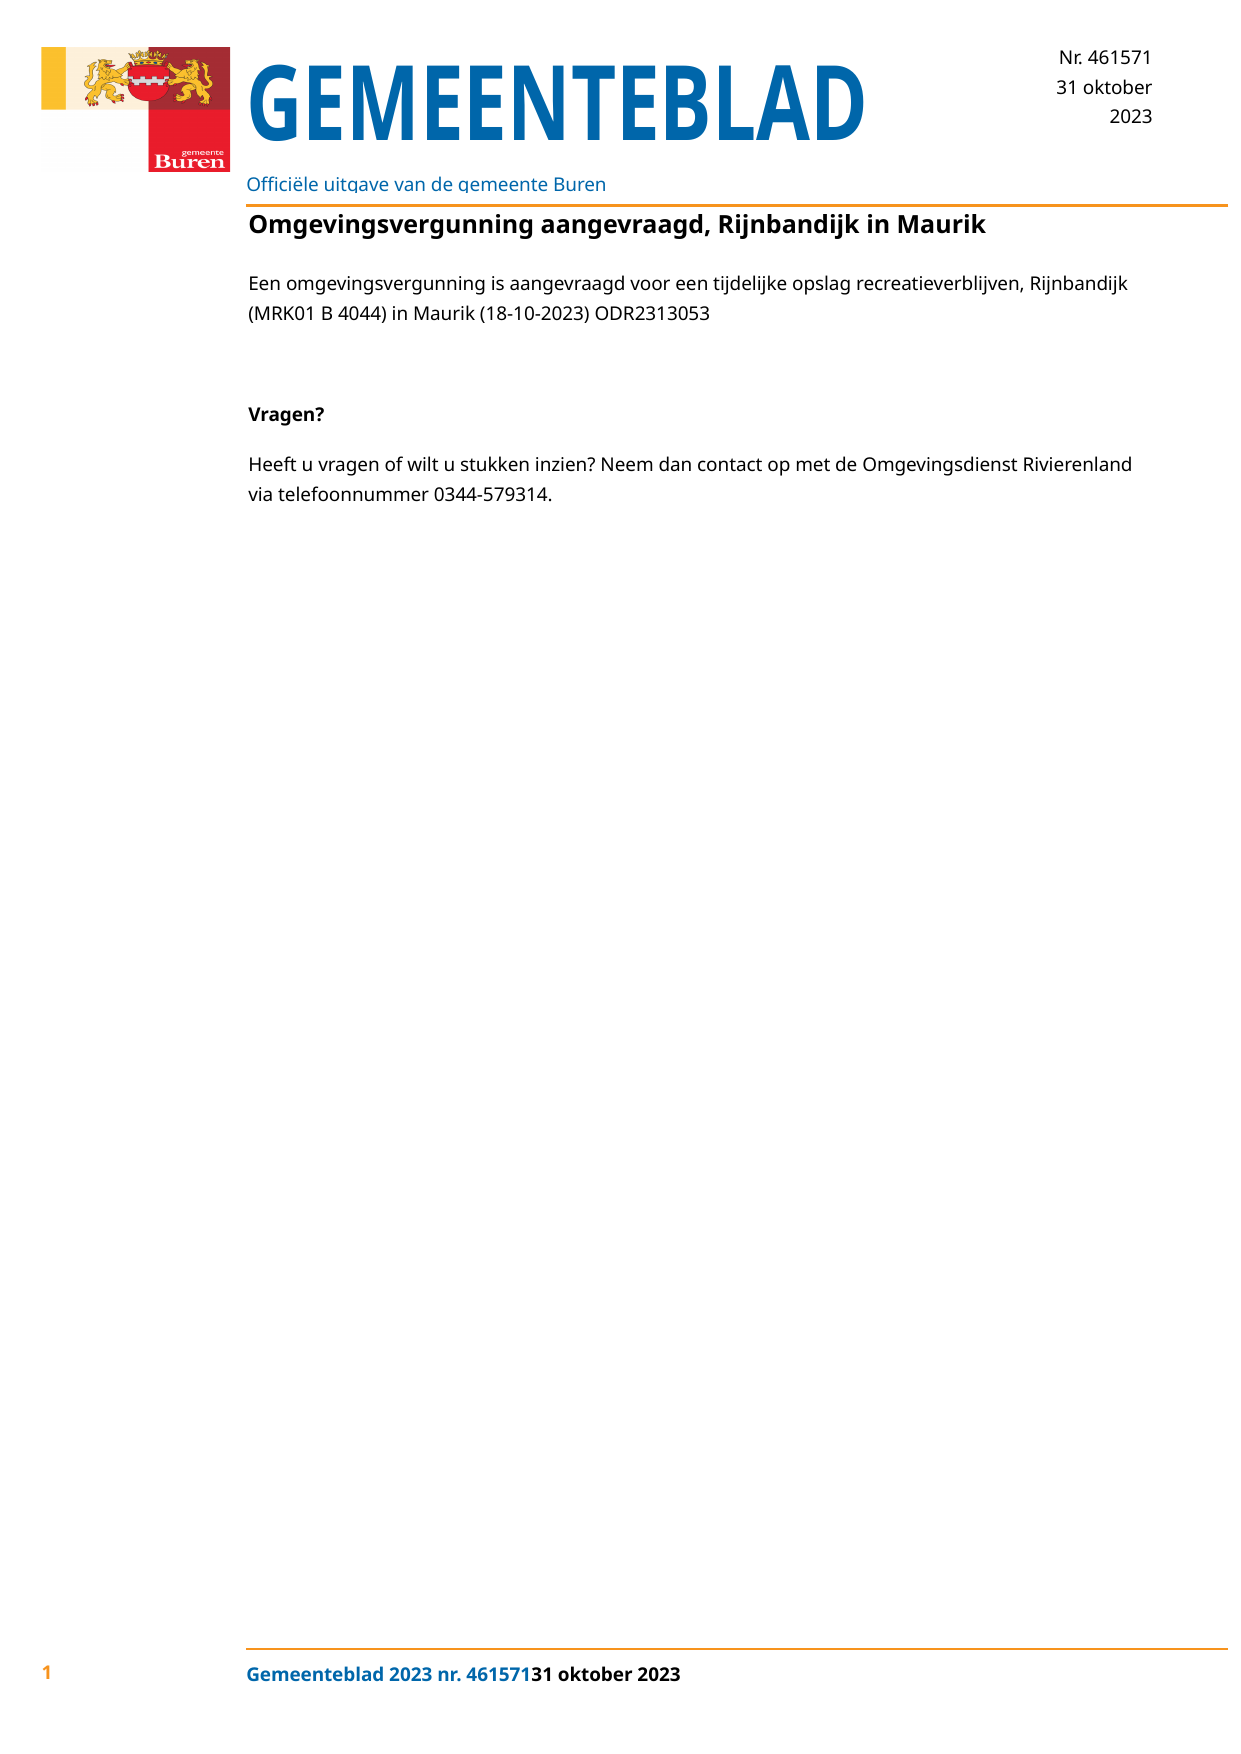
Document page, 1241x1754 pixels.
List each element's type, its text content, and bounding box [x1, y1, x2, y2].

text Vragen? [248, 401, 1152, 426]
text Omgevingsvergunning aangevraagd, Rijnbandijk in Maurik [248, 207, 1152, 241]
text Heeft u vragen of wilt u stukken inzien? Neem dan contact op met de Omgevingsdienst Rivierenland via telefoonnummer 0344-579314. [248, 451, 1152, 506]
picture [41, 47, 231, 172]
text Een omgevingsvergunning is aangevraagd voor een tijdelijke opslag recreatieverblijven, Rijnbandijk (MRK01 B 4044) in Maurik (18-10-2023) ODR2313053 [248, 270, 1152, 326]
